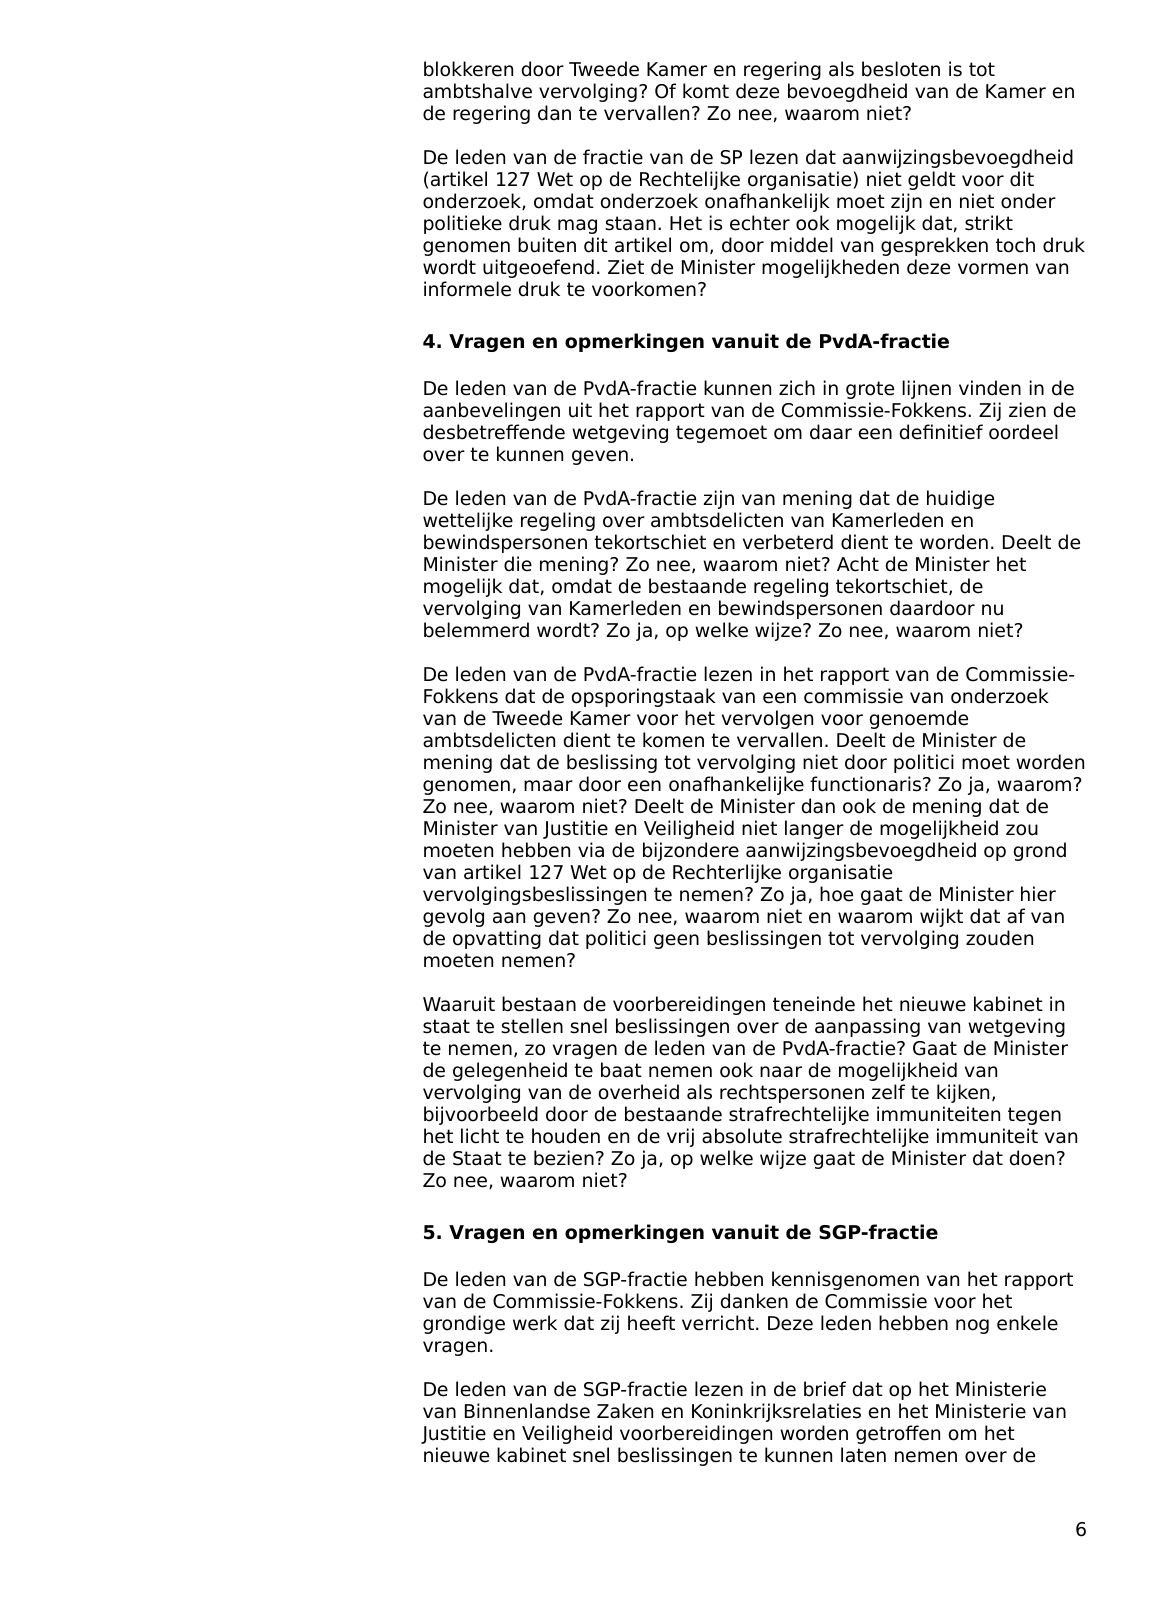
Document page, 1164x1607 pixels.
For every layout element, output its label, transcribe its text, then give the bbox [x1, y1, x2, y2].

text De leden van de PvdA-fractie kunnen zich in grote lijnen vinden in de aanbevelingen uit het rapport van de Commissie-Fokkens. Zij zien de desbetreffende wetgeving tegemoet om daar een definitief oordeel over te kunnen geven. [422, 378, 1087, 466]
subtitle 4. Vragen en opmerkingen vanuit de PvdA-fractie [422, 331, 1087, 353]
text De leden van de SGP-fractie lezen in de brief dat op het Ministerie van Binnenlandse Zaken en Koninkrijksrelaties en het Ministerie van Justitie en Veiligheid voorbereidingen worden getroffen om het nieuwe kabinet snel beslissingen te kunnen laten nemen over de [422, 1379, 1087, 1467]
text De leden van de fractie van de SP lezen dat aanwijzingsbevoegdheid (artikel 127 Wet op de Rechtelijke organisatie) niet geldt voor dit onderzoek, omdat onderzoek onafhankelijk moet zijn en niet onder politieke druk mag staan. Het is echter ook mogelijk dat, strikt genomen buiten dit artikel om, door middel van gesprekken toch druk wordt uitgeoefend. Ziet de Minister mogelijkheden deze vormen van informele druk te voorkomen? [422, 147, 1087, 301]
text Waaruit bestaan de voorbereidingen teneinde het nieuwe kabinet in staat te stellen snel beslissingen over de aanpassing van wetgeving te nemen, zo vragen de leden van de PvdA-fractie? Gaat de Minister de gelegenheid te baat nemen ook naar de mogelijkheid van vervolging van de overheid als rechtspersonen zelf te kijken, bijvoorbeeld door de bestaande strafrechtelijke immuniteiten tegen het licht te houden en de vrij absolute strafrechtelijke immuniteit van de Staat te bezien? Zo ja, op welke wijze gaat de Minister dat doen? Zo nee, waarom niet? [422, 994, 1087, 1192]
text De leden van de PvdA-fractie lezen in het rapport van de Commissie-Fokkens dat de opsporingstaak van een commissie van onderzoek van de Tweede Kamer voor het vervolgen voor genoemde ambtsdelicten dient te komen te vervallen. Deelt de Minister de mening dat de beslissing tot vervolging niet door politici moet worden genomen, maar door een onafhankelijke functionaris? Zo ja, waarom? Zo nee, waarom niet? Deelt de Minister dan ook de mening dat de Minister van Justitie en Veiligheid niet langer de mogelijkheid zou moeten hebben via de bijzondere aanwijzingsbevoegdheid op grond van artikel 127 Wet op de Rechterlijke organisatie vervolgingsbeslissingen te nemen? Zo ja, hoe gaat de Minister hier gevolg aan geven? Zo nee, waarom niet en waarom wijkt dat af van de opvatting dat politici geen beslissingen tot vervolging zouden moeten nemen? [422, 664, 1087, 972]
text De leden van de PvdA-fractie zijn van mening dat de huidige wettelijke regeling over ambtsdelicten van Kamerleden en bewindspersonen tekortschiet en verbeterd dient te worden. Deelt de Minister die mening? Zo nee, waarom niet? Acht de Minister het mogelijk dat, omdat de bestaande regeling tekortschiet, de vervolging van Kamerleden en bewindspersonen daardoor nu belemmerd wordt? Zo ja, op welke wijze? Zo nee, waarom niet? [422, 488, 1087, 642]
text De leden van de SGP-fractie hebben kennisgenomen van het rapport van de Commissie-Fokkens. Zij danken de Commissie voor het grondige werk dat zij heeft verricht. Deze leden hebben nog enkele vragen. [422, 1269, 1087, 1357]
subtitle 5. Vragen en opmerkingen vanuit de SGP-fractie [422, 1222, 1087, 1244]
text blokkeren door Tweede Kamer en regering als besloten is tot ambtshalve vervolging? Of komt deze bevoegdheid van de Kamer en de regering dan te vervallen? Zo nee, waarom niet? [422, 59, 1087, 125]
